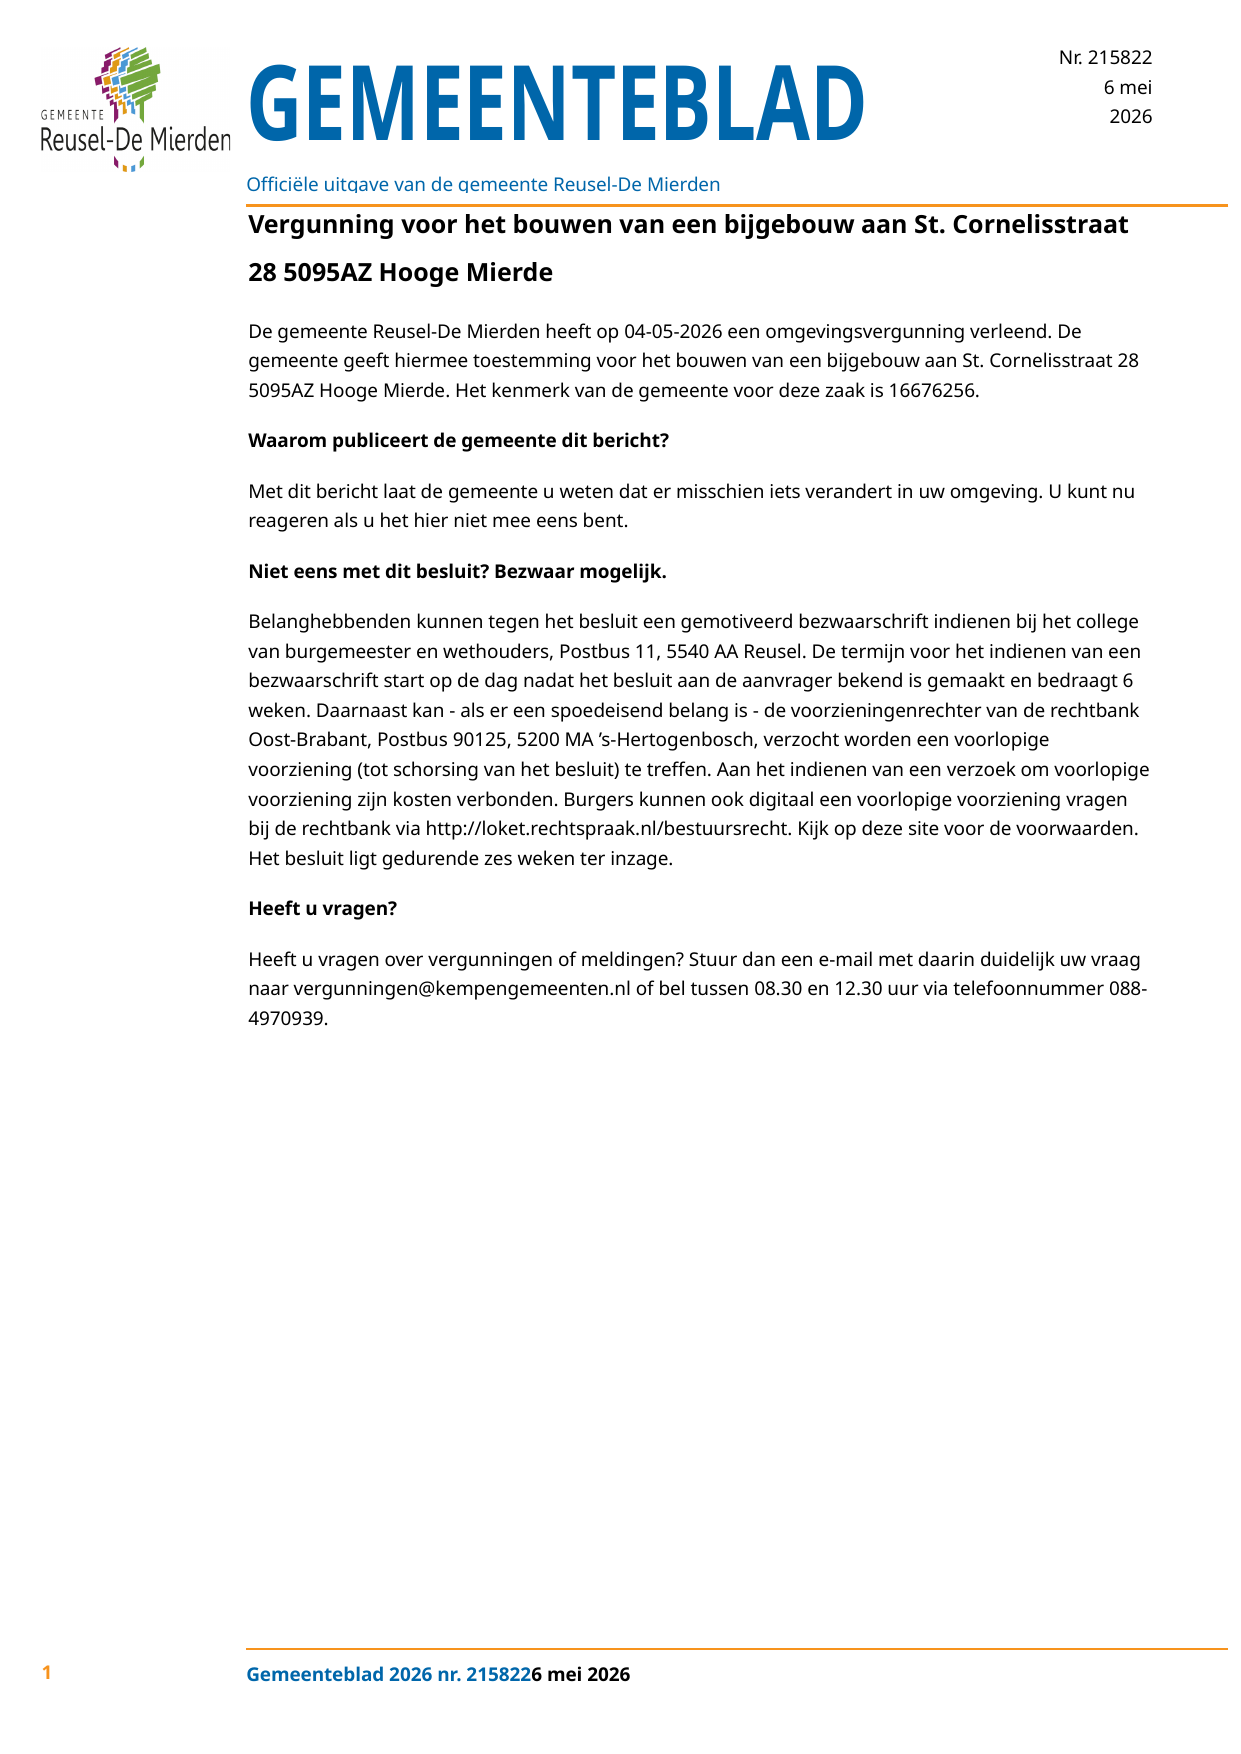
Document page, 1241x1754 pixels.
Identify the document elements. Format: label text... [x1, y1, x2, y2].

text Waarom publiceert de gemeente dit bericht? [248, 427, 1152, 453]
text Belanghebbenden kunnen tegen het besluit een gemotiveerd bezwaarschrift indienen bij het college van burgemeester en wethouders, Postbus 11, 5540 AA Reusel. De termijn voor het indienen van een bezwaarschrift start op de dag nadat het besluit aan de aanvrager bekend is gemaakt en bedraagt 6 weken. Daarnaast kan - als er een spoedeisend belang is - de voorzieningenrechter van de rechtbank Oost-Brabant, Postbus 90125, 5200 MA ’s-Hertogenbosch, verzocht worden een voorlopige voorziening (tot schorsing van het besluit) te treffen. Aan het indienen van een verzoek om voorlopige voorziening zijn kosten verbonden. Burgers kunnen ook digitaal een voorlopige voorziening vragen bij de rechtbank via http://loket.rechtspraak.nl/bestuursrecht. Kijk op deze site voor de voorwaarden. Het besluit ligt gedurende zes weken ter inzage. [248, 608, 1152, 871]
text Heeft u vragen over vergunningen of meldingen? Stuur dan een e-mail met daarin duidelijk uw vraag naar vergunningen@kempengemeenten.nl of bel tussen 08.30 en 12.30 uur via telefoonnummer 088-4970939. [248, 946, 1152, 1031]
text Heeft u vragen? [248, 895, 1152, 921]
picture [41, 47, 231, 172]
text Vergunning voor het bouwen van een bijgebouw aan St. Cornelisstraat 28 5095AZ Hooge Mierde [248, 207, 1152, 288]
text Met dit bericht laat de gemeente u weten dat er misschien iets verandert in uw omgeving. U kunt nu reageren als u het hier niet mee eens bent. [248, 478, 1152, 533]
text De gemeente Reusel-De Mierden heeft op 04-05-2026 een omgevingsvergunning verleend. De gemeente geeft hiermee toestemming voor het bouwen van een bijgebouw aan St. Cornelisstraat 28 5095AZ Hooge Mierde. Het kenmerk van de gemeente voor deze zaak is 16676256. [248, 318, 1152, 403]
text Niet eens met dit besluit? Bezwaar mogelijk. [248, 558, 1152, 584]
